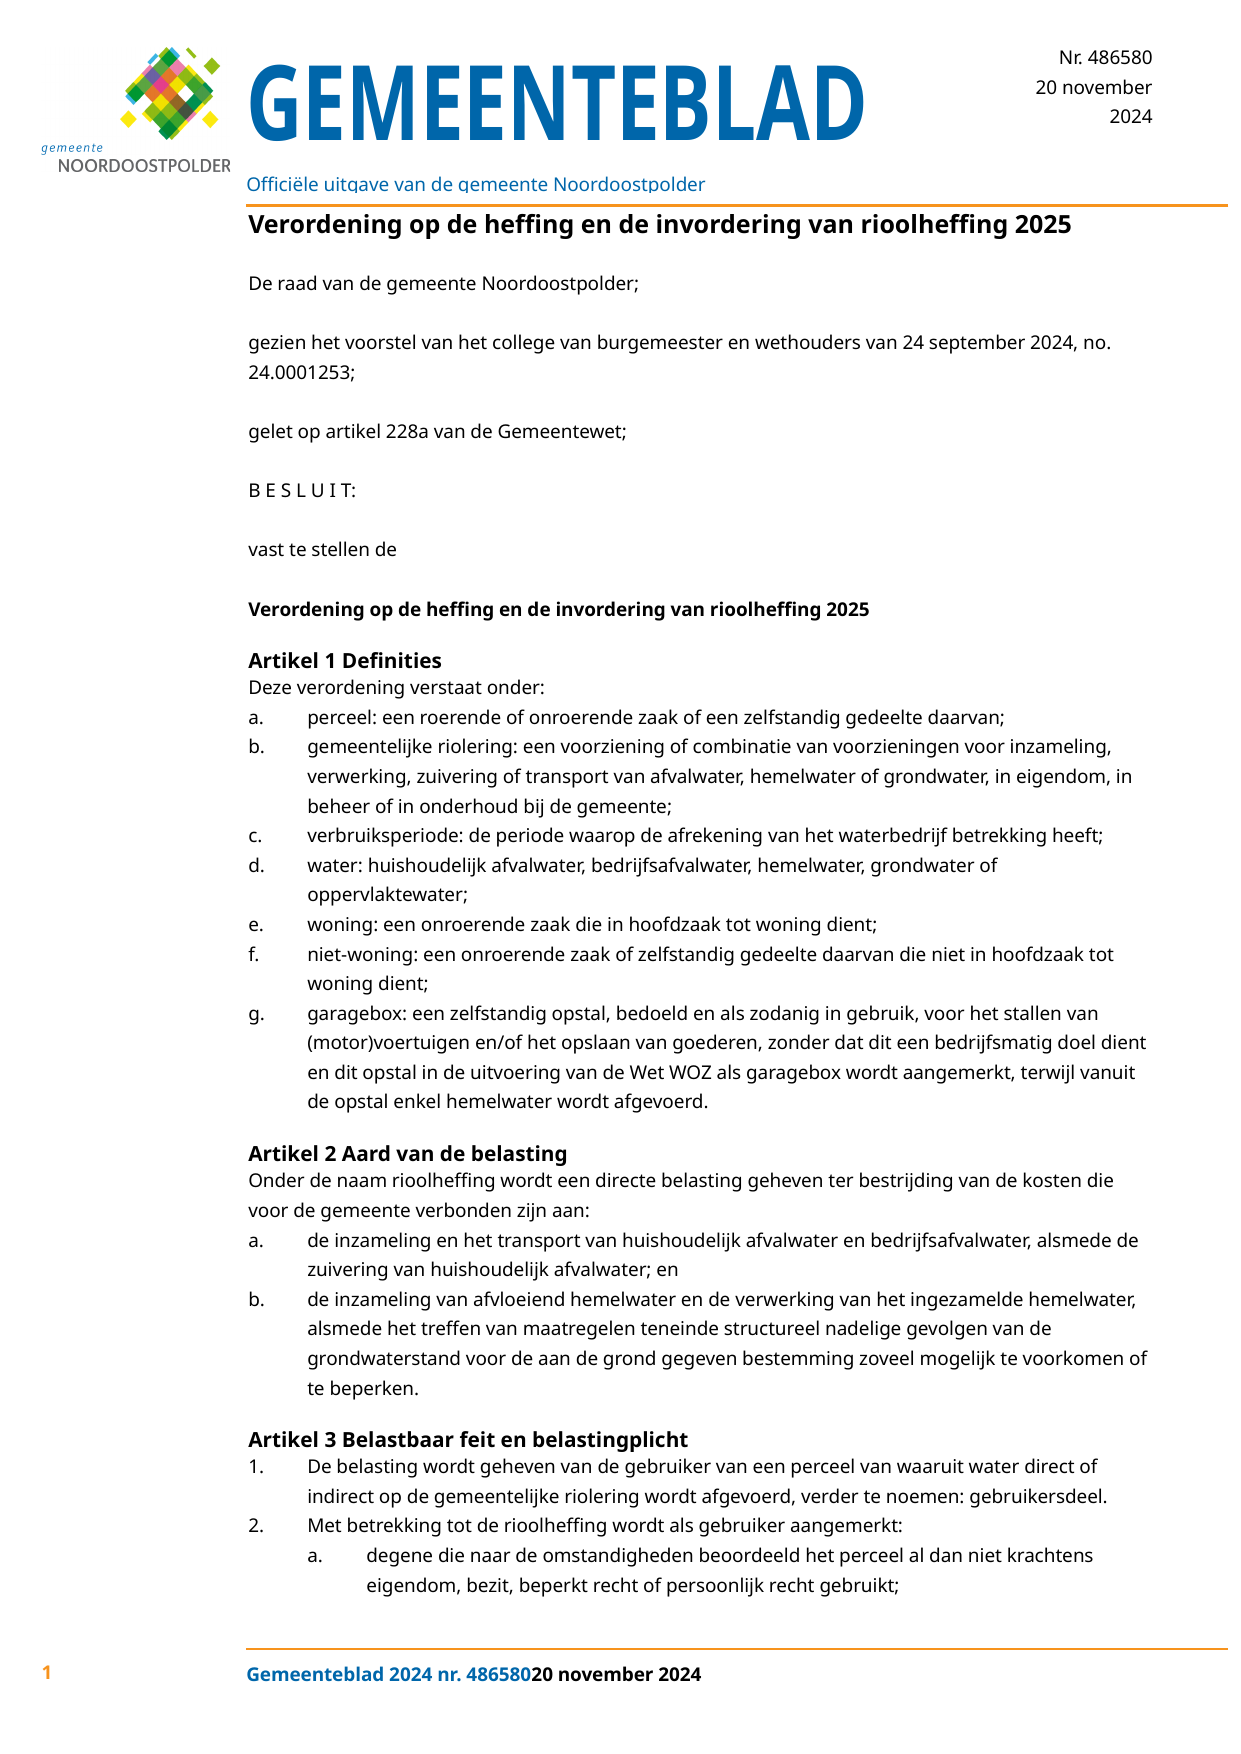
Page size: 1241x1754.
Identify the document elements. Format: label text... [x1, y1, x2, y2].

text Artikel 3 Belastbaar feit en belastingplicht [248, 1425, 1152, 1453]
text De raad van de gemeente Noordoostpolder; [248, 270, 1152, 296]
list De belasting wordt geheven van de gebruiker van een perceel van waaruit water direct of indirect op de gemeentelijke riolering wordt afgevoerd, verder te noemen: gebruikersdeel. [248, 1453, 1152, 1509]
text Artikel 2 Aard van de belasting [248, 1139, 1152, 1168]
text Verordening op de heffing en de invordering van rioolheffing 2025 [248, 207, 1152, 241]
text Artikel 1 Definities [248, 646, 1152, 674]
list woning: een onroerende zaak die in hoofdzaak tot woning dient; [248, 911, 1152, 937]
text Deze verordening verstaat onder: [248, 674, 1152, 700]
list degene die naar de omstandigheden beoordeeld het perceel al dan niet krachtens eigendom, bezit, beperkt recht of persoonlijk recht gebruikt; [307, 1542, 1152, 1598]
list verbruiksperiode: de periode waarop de afrekening van het waterbedrijf betrekking heeft; [248, 822, 1152, 848]
text gelet op artikel 228a van de Gemeentewet; [248, 418, 1152, 444]
text vast te stellen de [248, 537, 1152, 562]
list niet-woning: een onroerende zaak of zelfstandig gedeelte daarvan die niet in hoofdzaak tot woning dient; [248, 941, 1152, 996]
list water: huishoudelijk afvalwater, bedrijfsafvalwater, hemelwater, grondwater of oppervlaktewater; [248, 852, 1152, 907]
text gezien het voorstel van het college van burgemeester en wethouders van 24 september 2024, no. 24.0001253; [248, 329, 1152, 385]
list Met betrekking tot de rioolheffing wordt als gebruiker aangemerkt: [248, 1513, 1152, 1538]
text Verordening op de heffing en de invordering van rioolheffing 2025 [248, 596, 1152, 621]
list gemeentelijke riolering: een voorziening of combinatie van voorzieningen voor inzameling, verwerking, zuivering of transport van afvalwater, hemelwater of grondwater, in eigendom, in beheer of in onderhoud bij de gemeente; [248, 734, 1152, 819]
list de inzameling en het transport van huishoudelijk afvalwater en bedrijfsafvalwater, alsmede de zuivering van huishoudelijk afvalwater; en [248, 1227, 1152, 1282]
list perceel: een roerende of onroerende zaak of een zelfstandig gedeelte daarvan; [248, 704, 1152, 730]
list de inzameling van afvloeiend hemelwater en de verwerking van het ingezamelde hemelwater, alsmede het treffen van maatregelen teneinde structureel nadelige gevolgen van de grondwaterstand voor de aan de grond gegeven bestemming zoveel mogelijk te voorkomen of te beperken. [248, 1286, 1152, 1400]
list garagebox: een zelfstandig opstal, bedoeld en als zodanig in gebruik, voor het stallen van (motor)voertuigen en/of het opslaan van goederen, zonder dat dit een bedrijfsmatig doel dient en dit opstal in de uitvoering van de Wet WOZ als garagebox wordt aangemerkt, terwijl vanuit de opstal enkel hemelwater wordt afgevoerd. [248, 1000, 1152, 1114]
picture [41, 47, 231, 172]
text Onder de naam rioolheffing wordt een directe belasting geheven ter bestrijding van de kosten die voor de gemeente verbonden zijn aan: [248, 1168, 1152, 1223]
text B E S L U I T: [248, 477, 1152, 503]
